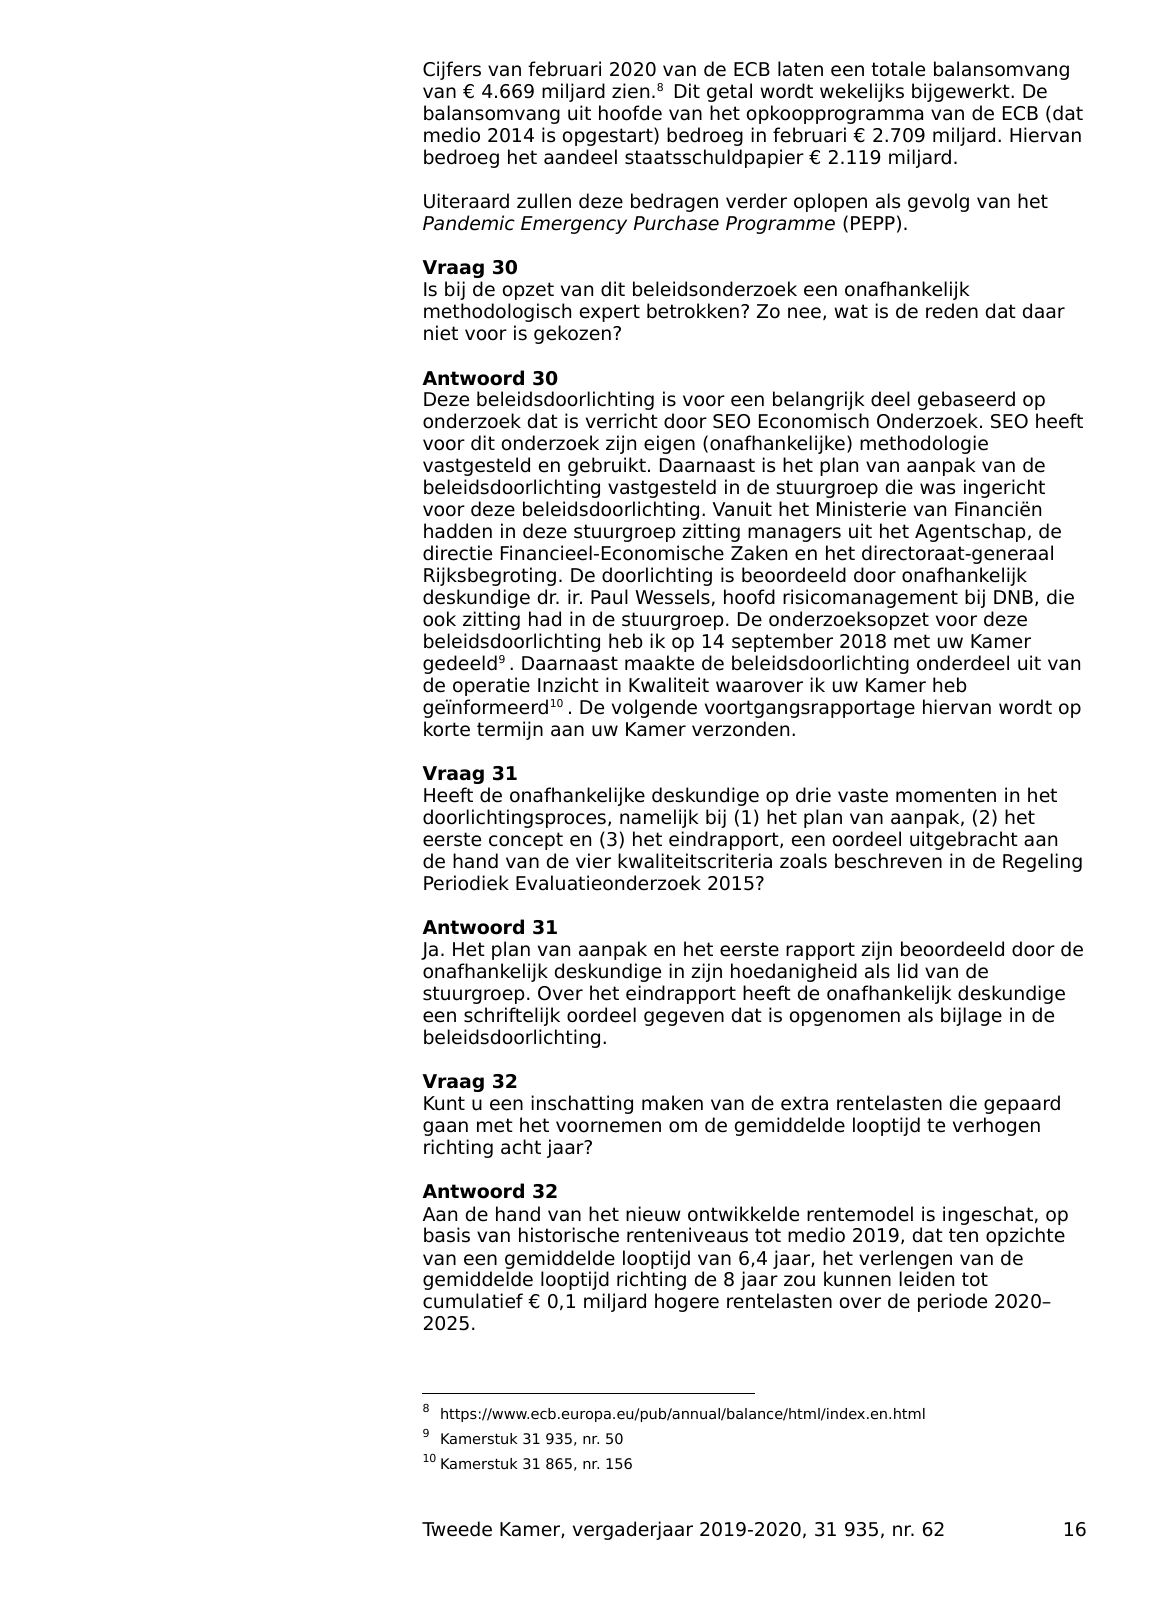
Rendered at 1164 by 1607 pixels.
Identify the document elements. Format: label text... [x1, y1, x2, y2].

text Ja. Het plan van aanpak en het eerste rapport zijn beoordeeld door de onafhankelijk deskundige in zijn hoedanigheid als lid van de stuurgroep. Over het eindrapport heeft de onafhankelijk deskundige een schriftelijk oordeel gegeven dat is opgenomen als bijlage in de beleidsdoorlichting. [422, 939, 1087, 1049]
text Aan de hand van het nieuw ontwikkelde rentemodel is ingeschat, op basis van historische renteniveaus tot medio 2019, dat ten opzichte van een gemiddelde looptijd van 6,4 jaar, het verlengen van de gemiddelde looptijd richting de 8 jaar zou kunnen leiden tot cumulatief € 0,1 miljard hogere rentelasten over de periode 2020–2025. [422, 1203, 1087, 1335]
text Vraag 31 [422, 763, 1087, 785]
text Kunt u een inschatting maken van de extra rentelasten die gepaard gaan met het voornemen om de gemiddelde looptijd te verhogen richting acht jaar? [422, 1093, 1087, 1159]
text Vraag 30 [422, 257, 1087, 279]
text Cijfers van februari 2020 van de ECB laten een totale balansomvang van € 4.669 miljard zien. Dit getal wordt wekelijks bijgewerkt. De balansomvang uit hoofde van het opkoopprogramma van de ECB (dat medio 2014 is opgestart) bedroeg in februari € 2.709 miljard. Hiervan bedroeg het aandeel staatsschuldpapier € 2.119 miljard. [422, 59, 1087, 169]
text Is bij de opzet van dit beleidsonderzoek een onafhankelijk methodologisch expert betrokken? Zo nee, wat is de reden dat daar niet voor is gekozen? [422, 279, 1087, 345]
text Kamerstuk 31 865, nr. 156 [422, 1452, 1087, 1474]
text Kamerstuk 31 935, nr. 50 [422, 1427, 1087, 1449]
text Vraag 32 [422, 1071, 1087, 1093]
text Antwoord 30 [422, 367, 1087, 389]
text Heeft de onafhankelijke deskundige op drie vaste momenten in het doorlichtingsproces, namelijk bij (1) het plan van aanpak, (2) het eerste concept en (3) het eindrapport, een oordeel uitgebracht aan de hand van de vier kwaliteitscriteria zoals beschreven in de Regeling Periodiek Evaluatieonderzoek 2015? [422, 785, 1087, 895]
text https://www.ecb.europa.eu/pub/annual/balance/html/index.en.html [422, 1402, 1087, 1424]
text Antwoord 31 [422, 917, 1087, 939]
text Deze beleidsdoorlichting is voor een belangrijk deel gebaseerd op onderzoek dat is verricht door SEO Economisch Onderzoek. SEO heeft voor dit onderzoek zijn eigen (onafhankelijke) methodologie vastgesteld en gebruikt. Daarnaast is het plan van aanpak van de beleidsdoorlichting vastgesteld in de stuurgroep die was ingericht voor deze beleidsdoorlichting. Vanuit het Ministerie van Financiën hadden in deze stuurgroep zitting managers uit het Agentschap, de directie Financieel-Economische Zaken en het directoraat-generaal Rijksbegroting. De doorlichting is beoordeeld door onafhankelijk deskundige dr. ir. Paul Wessels, hoofd risicomanagement bij DNB, die ook zitting had in de stuurgroep. De onderzoeksopzet voor deze beleidsdoorlichting heb ik op 14 september 2018 met uw Kamer gedeeld. Daarnaast maakte de beleidsdoorlichting onderdeel uit van de operatie Inzicht in Kwaliteit waarover ik uw Kamer heb geïnformeerd. De volgende voortgangsrapportage hiervan wordt op korte termijn aan uw Kamer verzonden. [422, 389, 1087, 741]
text Antwoord 32 [422, 1181, 1087, 1203]
text Uiteraard zullen deze bedragen verder oplopen als gevolg van het Pandemic Emergency Purchase Programme (PEPP). [422, 191, 1087, 235]
